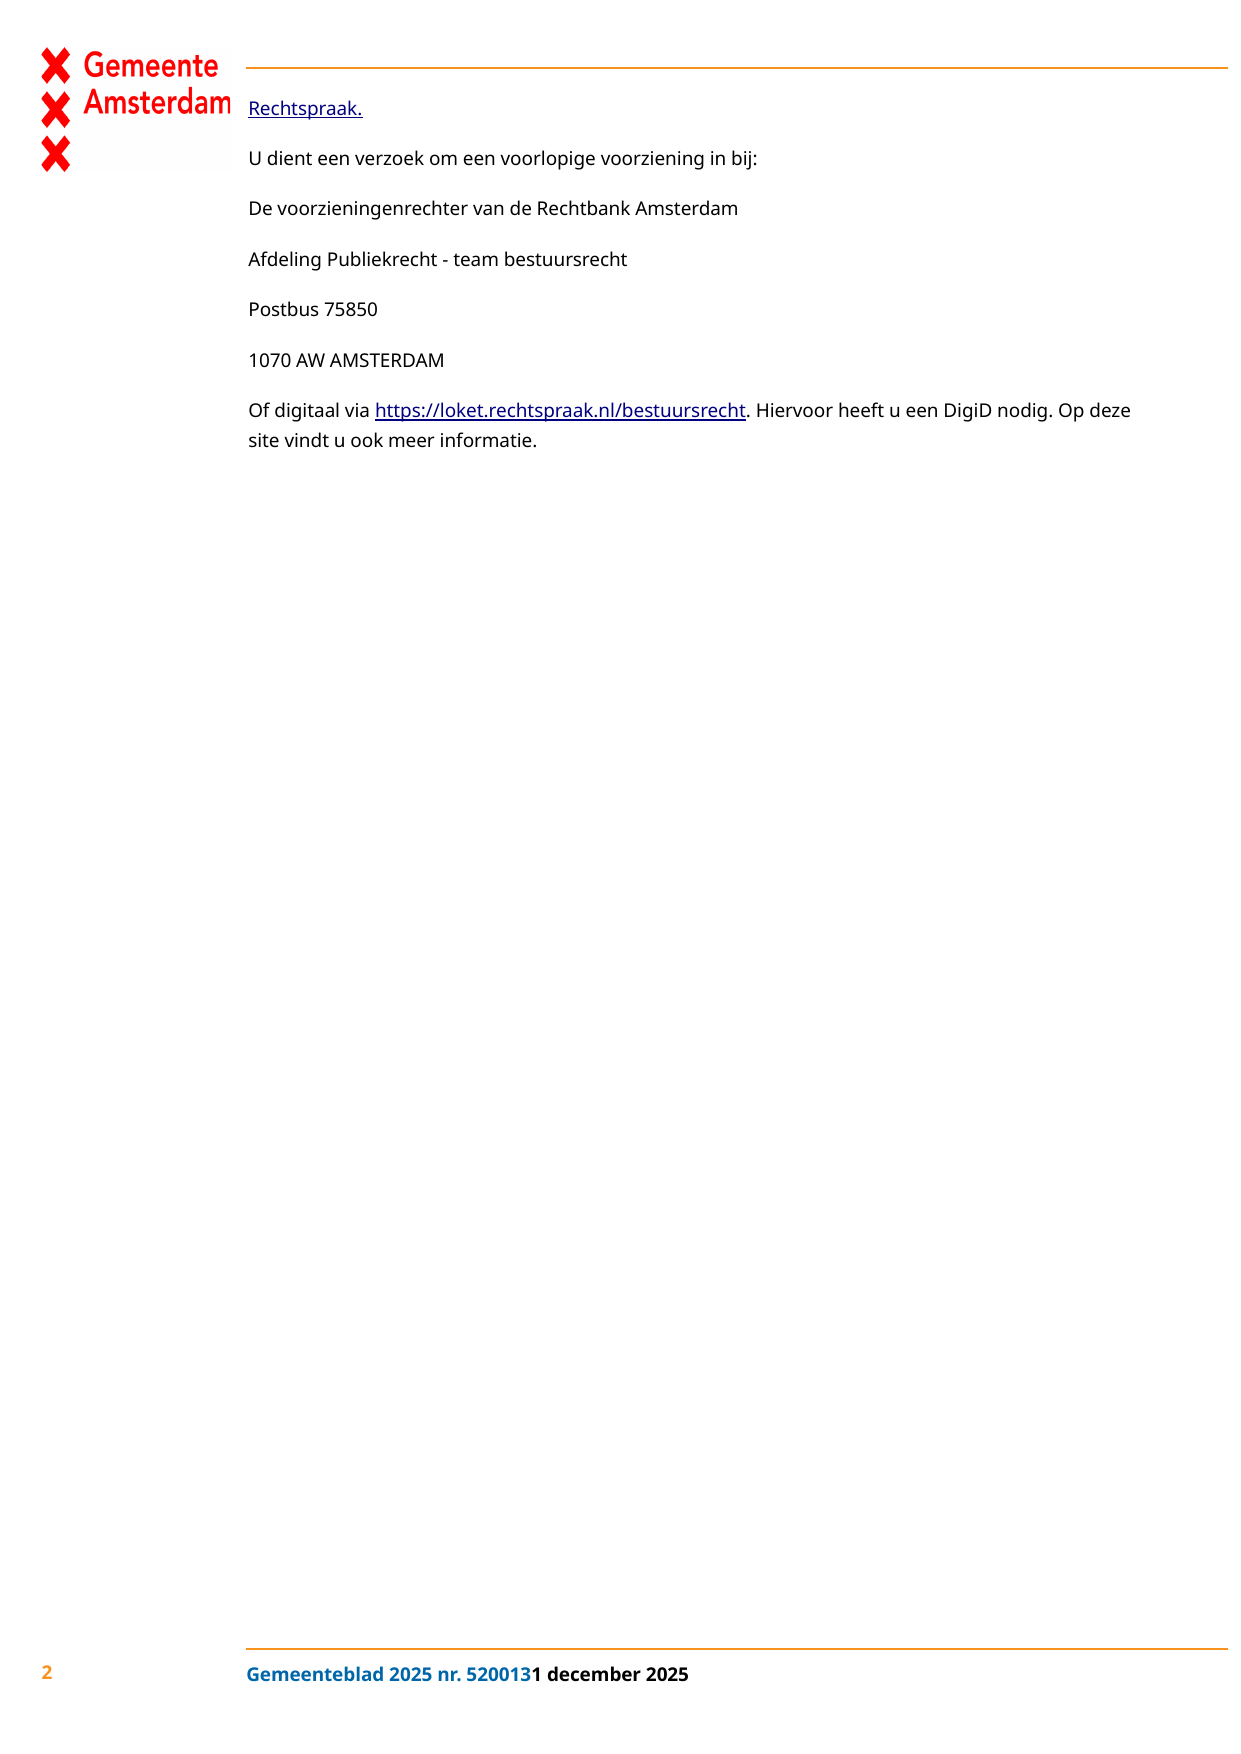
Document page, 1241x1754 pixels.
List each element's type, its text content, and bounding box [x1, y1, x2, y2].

text U dient een verzoek om een voorlopige voorziening in bij: [248, 145, 1152, 171]
text Rechtspraak. [248, 95, 1152, 121]
picture [41, 47, 231, 172]
text Postbus 75850 [248, 296, 1152, 322]
text Of digitaal via https://loket.rechtspraak.nl/bestuursrecht. Hiervoor heeft u een DigiD nodig. Op deze site vindt u ook meer informatie. [248, 397, 1152, 453]
text De voorzieningenrechter van de Rechtbank Amsterdam [248, 196, 1152, 221]
text Afdeling Publiekrecht - team bestuursrecht [248, 246, 1152, 272]
text 1070 AW AMSTERDAM [248, 347, 1152, 373]
